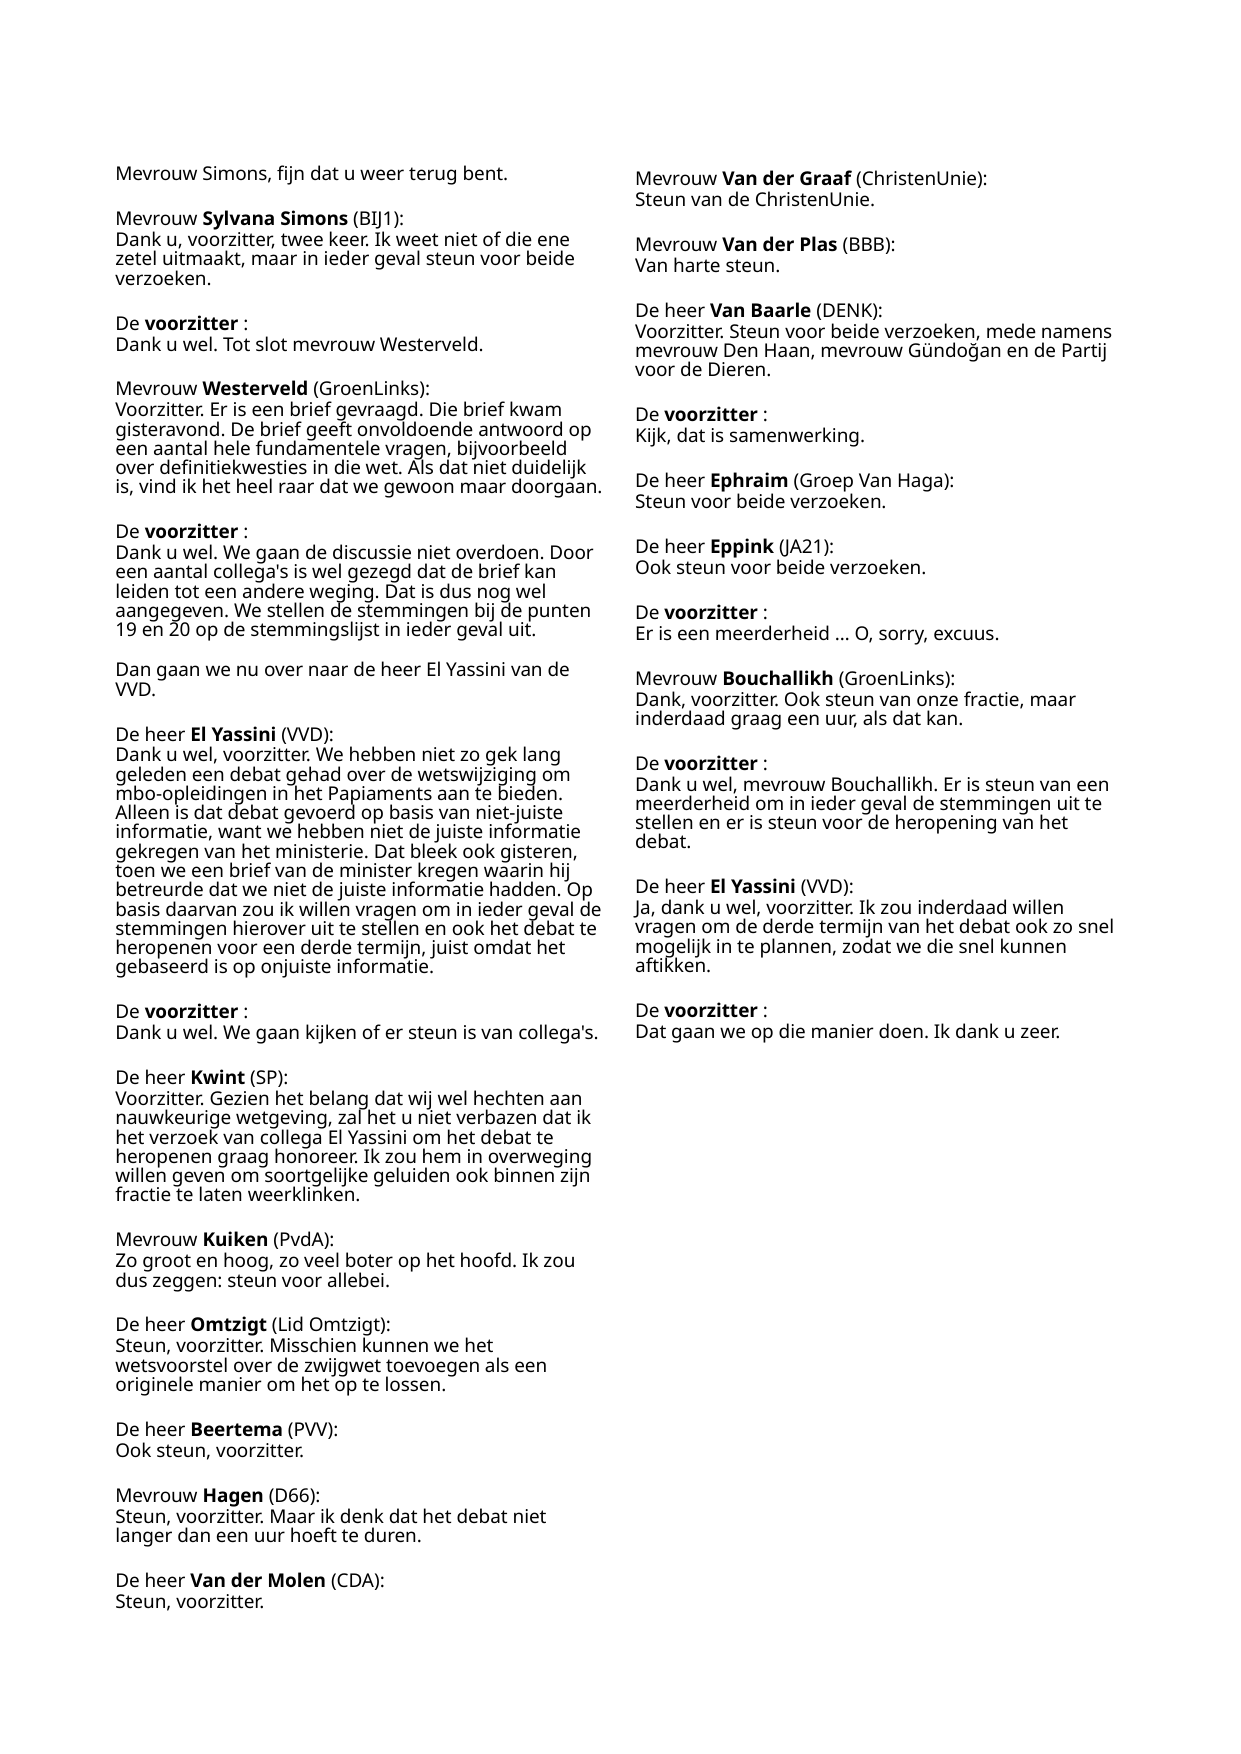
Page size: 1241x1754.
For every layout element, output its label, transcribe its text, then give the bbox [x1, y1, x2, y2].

text De heer Ephraim (Groep Van Haga): [635, 467, 1125, 493]
text Dank, voorzitter. Ook steun van onze fractie, maar inderdaad graag een uur, als dat kan. [635, 691, 1125, 729]
text Mevrouw Van der Graaf (ChristenUnie): [635, 165, 1125, 191]
text De heer Beertema (PVV): [115, 1416, 605, 1442]
text Mevrouw Simons, fijn dat u weer terug bent. [115, 165, 605, 184]
text De heer Van Baarle (DENK): [635, 297, 1125, 323]
text Dank u wel. We gaan de discussie niet overdoen. Door een aantal collega's is wel gezegd dat de brief kan leiden tot een andere weging. Dat is dus nog wel aangegeven. We stellen de stemmingen bij de punten 19 en 20 op de stemmingslijst in ieder geval uit. [115, 544, 605, 641]
text Steun, voorzitter. Misschien kunnen we het wetsvoorstel over de zwijgwet toevoegen als een originele manier om het op te lossen. [115, 1337, 605, 1395]
text De heer El Yassini (VVD): [635, 873, 1125, 899]
text De voorzitter : [115, 518, 605, 544]
text De voorzitter : [635, 750, 1125, 776]
text Dank u wel. We gaan kijken of er steun is van collega's. [115, 1024, 605, 1043]
text Mevrouw Hagen (D66): [115, 1482, 605, 1508]
text Ook steun voor beide verzoeken. [635, 559, 1125, 578]
text De voorzitter : [635, 997, 1125, 1023]
text Dank u wel, mevrouw Bouchallikh. Er is steun van een meerderheid om in ieder geval de stemmingen uit te stellen en er is steun voor de heropening van het debat. [635, 776, 1125, 853]
text De heer Van der Molen (CDA): [115, 1567, 605, 1593]
text Steun van de ChristenUnie. [635, 191, 1125, 210]
text De voorzitter : [635, 599, 1125, 625]
text Mevrouw Sylvana Simons (BIJ1): [115, 205, 605, 231]
text De heer Kwint (SP): [115, 1064, 605, 1090]
text Steun, voorzitter. Maar ik denk dat het debat niet langer dan een uur hoeft te duren. [115, 1508, 605, 1546]
text De heer Eppink (JA21): [635, 533, 1125, 559]
text Ja, dank u wel, voorzitter. Ik zou inderdaad willen vragen om de derde termijn van het debat ook zo snel mogelijk in te plannen, zodat we die snel kunnen aftikken. [635, 899, 1125, 976]
text De voorzitter : [635, 401, 1125, 427]
text Dank u, voorzitter, twee keer. Ik weet niet of die ene zetel uitmaakt, maar in ieder geval steun voor beide verzoeken. [115, 231, 605, 289]
text Mevrouw Bouchallikh (GroenLinks): [635, 665, 1125, 691]
text De voorzitter : [115, 998, 605, 1024]
text Er is een meerderheid … O, sorry, excuus. [635, 625, 1125, 644]
text Mevrouw Kuiken (PvdA): [115, 1227, 605, 1252]
text Dat gaan we op die manier doen. Ik dank u zeer. [635, 1023, 1125, 1042]
text De heer El Yassini (VVD): [115, 721, 605, 746]
text Steun voor beide verzoeken. [635, 493, 1125, 512]
text Mevrouw Westerveld (GroenLinks): [115, 376, 605, 401]
text Dank u wel. Tot slot mevrouw Westerveld. [115, 336, 605, 355]
text Voorzitter. Steun voor beide verzoeken, mede namens mevrouw Den Haan, mevrouw Gündoğan en de Partij voor de Dieren. [635, 323, 1125, 381]
text Mevrouw Van der Plas (BBB): [635, 231, 1125, 257]
text De voorzitter : [115, 310, 605, 336]
text Zo groot en hoog, zo veel boter op het hoofd. Ik zou dus zeggen: steun voor allebei. [115, 1252, 605, 1291]
text Ook steun, voorzitter. [115, 1442, 605, 1461]
text Steun, voorzitter. [115, 1593, 605, 1612]
text Voorzitter. Er is een brief gevraagd. Die brief kwam gisteravond. De brief geeft onvoldoende antwoord op een aantal hele fundamentele vragen, bijvoorbeeld over definitiekwesties in die wet. Als dat niet duidelijk is, vind ik het heel raar dat we gewoon maar doorgaan. [115, 401, 605, 498]
text Dank u wel, voorzitter. We hebben niet zo gek lang geleden een debat gehad over de wetswijziging om mbo-opleidingen in het Papiaments aan te bieden. Alleen is dat debat gevoerd op basis van niet-juiste informatie, want we hebben niet de juiste informatie gekregen van het ministerie. Dat bleek ook gisteren, toen we een brief van de minister kregen waarin hij betreurde dat we niet de juiste informatie hadden. Op basis daarvan zou ik willen vragen om in ieder geval de stemmingen hierover uit te stellen en ook het debat te heropenen voor een derde termijn, juist omdat het gebaseerd is op onjuiste informatie. [115, 746, 605, 978]
text Dan gaan we nu over naar de heer El Yassini van de VVD. [115, 661, 605, 700]
text De heer Omtzigt (Lid Omtzigt): [115, 1312, 605, 1337]
text Voorzitter. Gezien het belang dat wij wel hechten aan nauwkeurige wetgeving, zal het u niet verbazen dat ik het verzoek van collega El Yassini om het debat te heropenen graag honoreer. Ik zou hem in overweging willen geven om soortgelijke geluiden ook binnen zijn fractie te laten weerklinken. [115, 1090, 605, 1206]
text Kijk, dat is samenwerking. [635, 427, 1125, 446]
text Van harte steun. [635, 257, 1125, 276]
